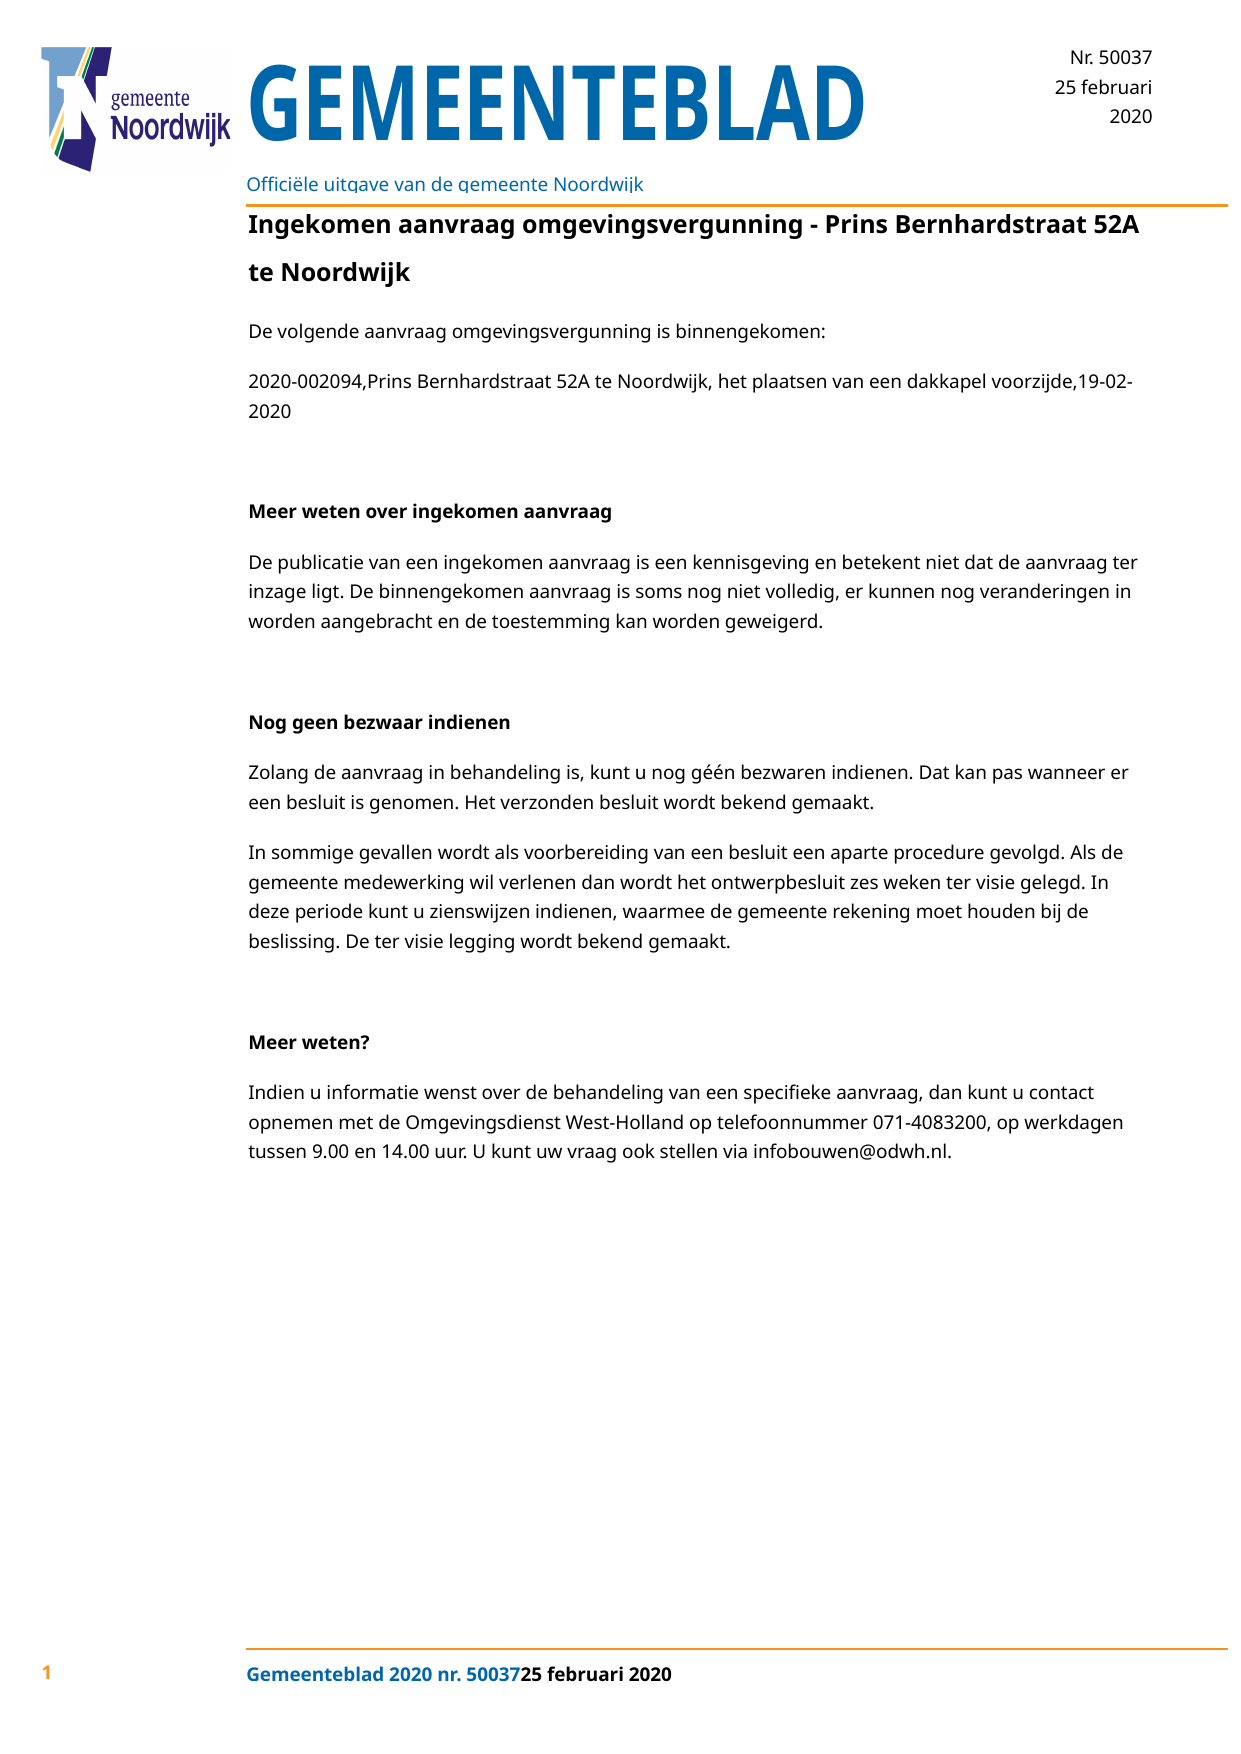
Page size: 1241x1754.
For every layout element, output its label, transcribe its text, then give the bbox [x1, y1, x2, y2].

text Meer weten? [248, 1029, 1152, 1055]
text Meer weten over ingekomen aanvraag [248, 499, 1152, 524]
text De volgende aanvraag omgevingsvergunning is binnengekomen: [248, 318, 1152, 344]
text Ingekomen aanvraag omgevingsvergunning - Prins Bernhardstraat 52A te Noordwijk [248, 207, 1152, 288]
picture [41, 47, 231, 172]
text Zolang de aanvraag in behandeling is, kunt u nog géén bezwaren indienen. Dat kan pas wanneer er een besluit is genomen. Het verzonden besluit wordt bekend gemaakt. [248, 759, 1152, 815]
text Nog geen bezwaar indienen [248, 709, 1152, 735]
text De publicatie van een ingekomen aanvraag is een kennisgeving en betekent niet dat de aanvraag ter inzage ligt. De binnengekomen aanvraag is soms nog niet volledig, er kunnen nog veranderingen in worden aangebracht en de toestemming kan worden geweigerd. [248, 549, 1152, 634]
text 2020-002094,Prins Bernhardstraat 52A te Noordwijk, het plaatsen van een dakkapel voorzijde,19-02-2020 [248, 368, 1152, 424]
text In sommige gevallen wordt als voorbereiding van een besluit een aparte procedure gevolgd. Als de gemeente medewerking wil verlenen dan wordt het ontwerpbesluit zes weken ter visie gelegd. In deze periode kunt u zienswijzen indienen, waarmee de gemeente rekening moet houden bij de beslissing. De ter visie legging wordt bekend gemaakt. [248, 839, 1152, 954]
text Indien u informatie wenst over de behandeling van een specifieke aanvraag, dan kunt u contact opnemen met de Omgevingsdienst West-Holland op telefoonnummer 071-4083200, op werkdagen tussen 9.00 en 14.00 uur. U kunt uw vraag ook stellen via infobouwen@odwh.nl. [248, 1079, 1152, 1164]
